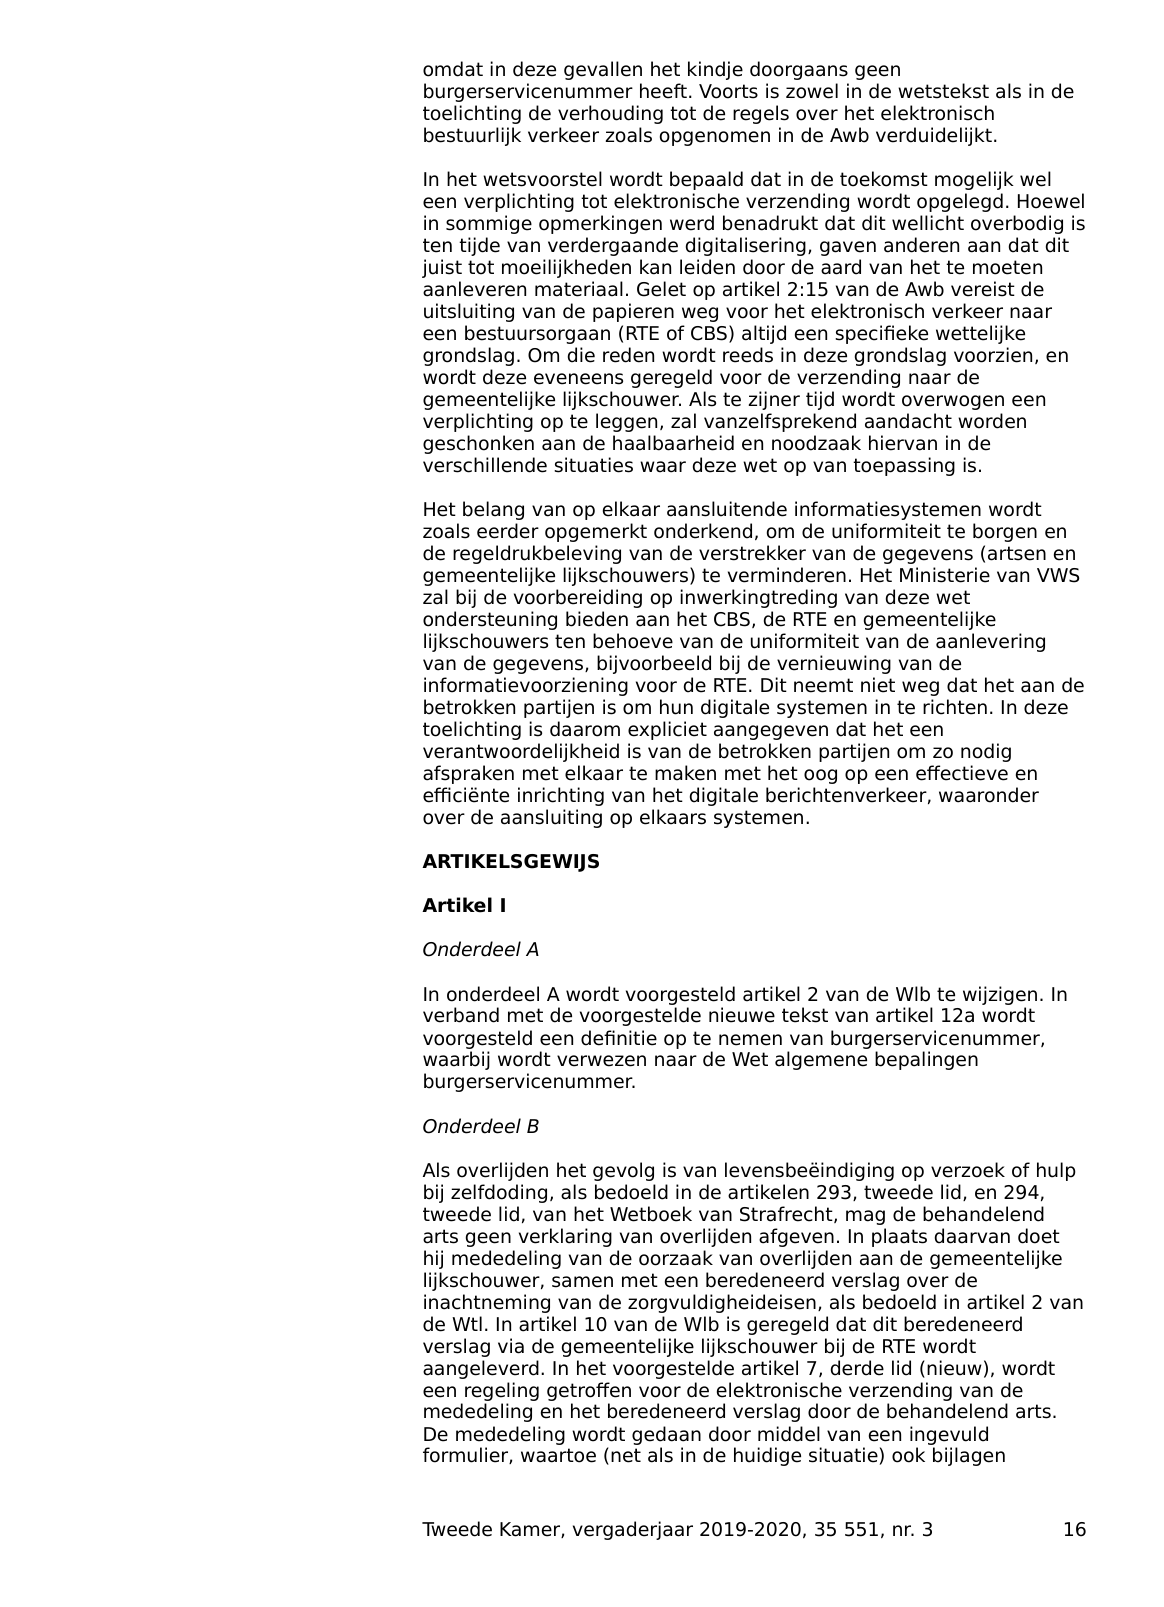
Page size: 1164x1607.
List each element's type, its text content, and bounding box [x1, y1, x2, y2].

text omdat in deze gevallen het kindje doorgaans geen burgerservicenummer heeft. Voorts is zowel in de wetstekst als in de toelichting de verhouding tot de regels over het elektronisch bestuurlijk verkeer zoals opgenomen in de Awb verduidelijkt. [422, 59, 1087, 147]
text Als overlijden het gevolg is van levensbeëindiging op verzoek of hulp bij zelfdoding, als bedoeld in de artikelen 293, tweede lid, en 294, tweede lid, van het Wetboek van Strafrecht, mag de behandelend arts geen verklaring van overlijden afgeven. In plaats daarvan doet hij mededeling van de oorzaak van overlijden aan de gemeentelijke lijkschouwer, samen met een beredeneerd verslag over de inachtneming van de zorgvuldigheideisen, als bedoeld in artikel 2 van de Wtl. In artikel 10 van de Wlb is geregeld dat dit beredeneerd verslag via de gemeentelijke lijkschouwer bij de RTE wordt aangeleverd. In het voorgestelde artikel 7, derde lid (nieuw), wordt een regeling getroffen voor de elektronische verzending van de mededeling en het beredeneerd verslag door de behandelend arts. De mededeling wordt gedaan door middel van een ingevuld formulier, waartoe (net als in de huidige situatie) ook bijlagen [422, 1160, 1087, 1467]
text In het wetsvoorstel wordt bepaald dat in de toekomst mogelijk wel een verplichting tot elektronische verzending wordt opgelegd. Hoewel in sommige opmerkingen werd benadrukt dat dit wellicht overbodig is ten tijde van verdergaande digitalisering, gaven anderen aan dat dit juist tot moeilijkheden kan leiden door de aard van het te moeten aanleveren materiaal. Gelet op artikel 2:15 van de Awb vereist de uitsluiting van de papieren weg voor het elektronisch verkeer naar een bestuursorgaan (RTE of CBS) altijd een specifieke wettelijke grondslag. Om die reden wordt reeds in deze grondslag voorzien, en wordt deze eveneens geregeld voor de verzending naar de gemeentelijke lijkschouwer. Als te zijner tijd wordt overwogen een verplichting op te leggen, zal vanzelfsprekend aandacht worden geschonken aan de haalbaarheid en noodzaak hiervan in de verschillende situaties waar deze wet op van toepassing is. [422, 169, 1087, 477]
subtitle Onderdeel A [422, 939, 1087, 961]
subtitle Artikel I [422, 895, 1087, 917]
subtitle ARTIKELSGEWIJS [422, 851, 1087, 873]
text In onderdeel A wordt voorgesteld artikel 2 van de Wlb te wijzigen. In verband met de voorgestelde nieuwe tekst van artikel 12a wordt voorgesteld een definitie op te nemen van burgerservicenummer, waarbij wordt verwezen naar de Wet algemene bepalingen burgerservicenummer. [422, 983, 1087, 1093]
subtitle Onderdeel B [422, 1116, 1087, 1137]
text Het belang van op elkaar aansluitende informatiesystemen wordt zoals eerder opgemerkt onderkend, om de uniformiteit te borgen en de regeldrukbeleving van de verstrekker van de gegevens (artsen en gemeentelijke lijkschouwers) te verminderen. Het Ministerie van VWS zal bij de voorbereiding op inwerkingtreding van deze wet ondersteuning bieden aan het CBS, de RTE en gemeentelijke lijkschouwers ten behoeve van de uniformiteit van de aanlevering van de gegevens, bijvoorbeeld bij de vernieuwing van de informatievoorziening voor de RTE. Dit neemt niet weg dat het aan de betrokken partijen is om hun digitale systemen in te richten. In deze toelichting is daarom expliciet aangegeven dat het een verantwoordelijkheid is van de betrokken partijen om zo nodig afspraken met elkaar te maken met het oog op een effectieve en efficiënte inrichting van het digitale berichtenverkeer, waaronder over de aansluiting op elkaars systemen. [422, 499, 1087, 829]
